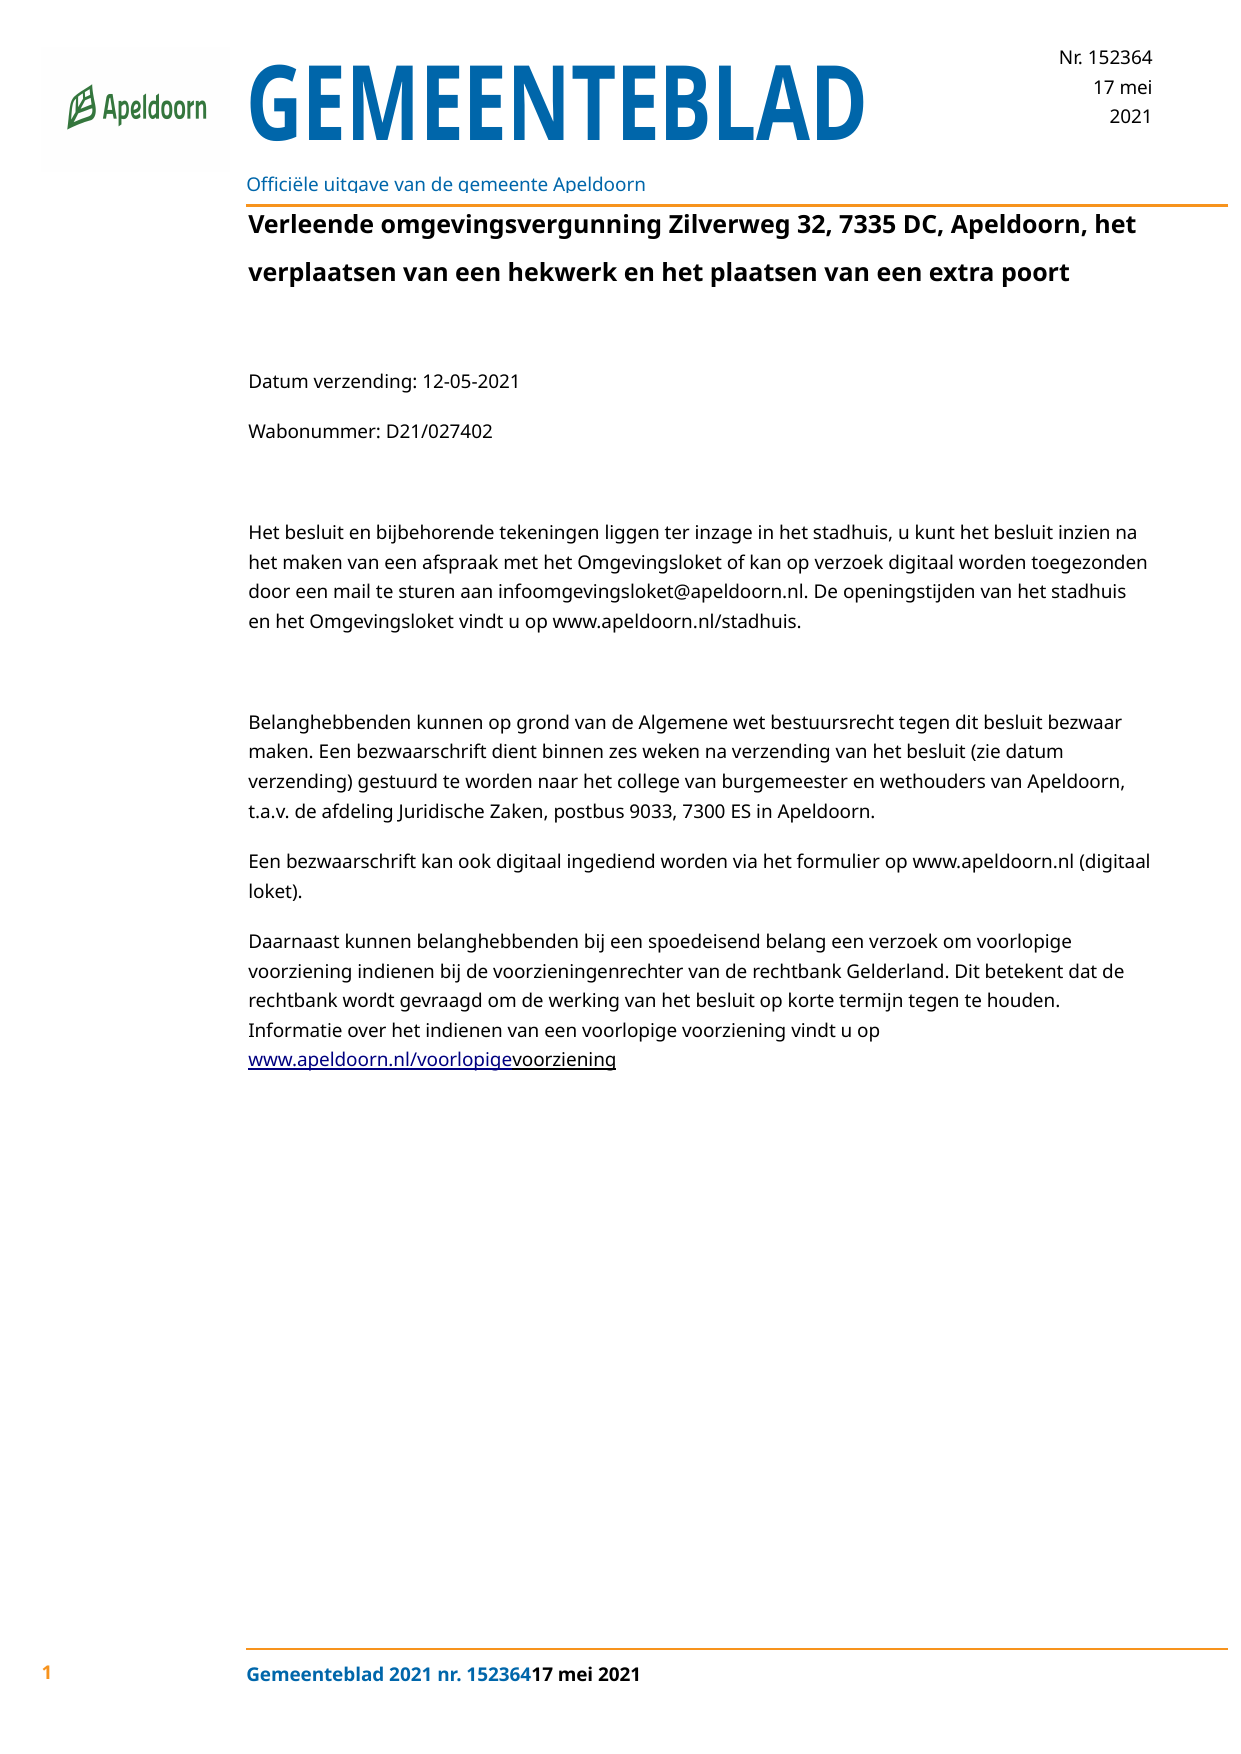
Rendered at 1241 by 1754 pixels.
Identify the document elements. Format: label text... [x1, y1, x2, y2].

text Verleende omgevingsvergunning Zilverweg 32, 7335 DC, Apeldoorn, het verplaatsen van een hekwerk en het plaatsen van een extra poort [248, 207, 1152, 288]
picture [41, 47, 231, 172]
text Het besluit en bijbehorende tekeningen liggen ter inzage in het stadhuis, u kunt het besluit inzien na het maken van een afspraak met het Omgevingsloket of kan op verzoek digitaal worden toegezonden door een mail te sturen aan infoomgevingsloket@apeldoorn.nl. De openingstijden van het stadhuis en het Omgevingsloket vindt u op www.apeldoorn.nl/stadhuis. [248, 519, 1152, 634]
text Daarnaast kunnen belanghebbenden bij een spoedeisend belang een verzoek om voorlopige voorziening indienen bij de voorzieningenrechter van de rechtbank Gelderland. Dit betekent dat de rechtbank wordt gevraagd om de werking van het besluit op korte termijn tegen te houden. Informatie over het indienen van een voorlopige voorziening vindt u op www.apeldoorn.nl/voorlopigevoorziening [248, 928, 1152, 1072]
text Wabonummer: D21/027402 [248, 419, 1152, 444]
text Belanghebbenden kunnen op grond van de Algemene wet bestuursrecht tegen dit besluit bezwaar maken. Een bezwaarschrift dient binnen zes weken na verzending van het besluit (zie datum verzending) gestuurd te worden naar het college van burgemeester en wethouders van Apeldoorn, t.a.v. de afdeling Juridische Zaken, postbus 9033, 7300 ES in Apeldoorn. [248, 709, 1152, 824]
text Een bezwaarschrift kan ook digitaal ingediend worden via het formulier op www.apeldoorn.nl (digitaal loket). [248, 848, 1152, 904]
text Datum verzending: 12-05-2021 [248, 368, 1152, 394]
